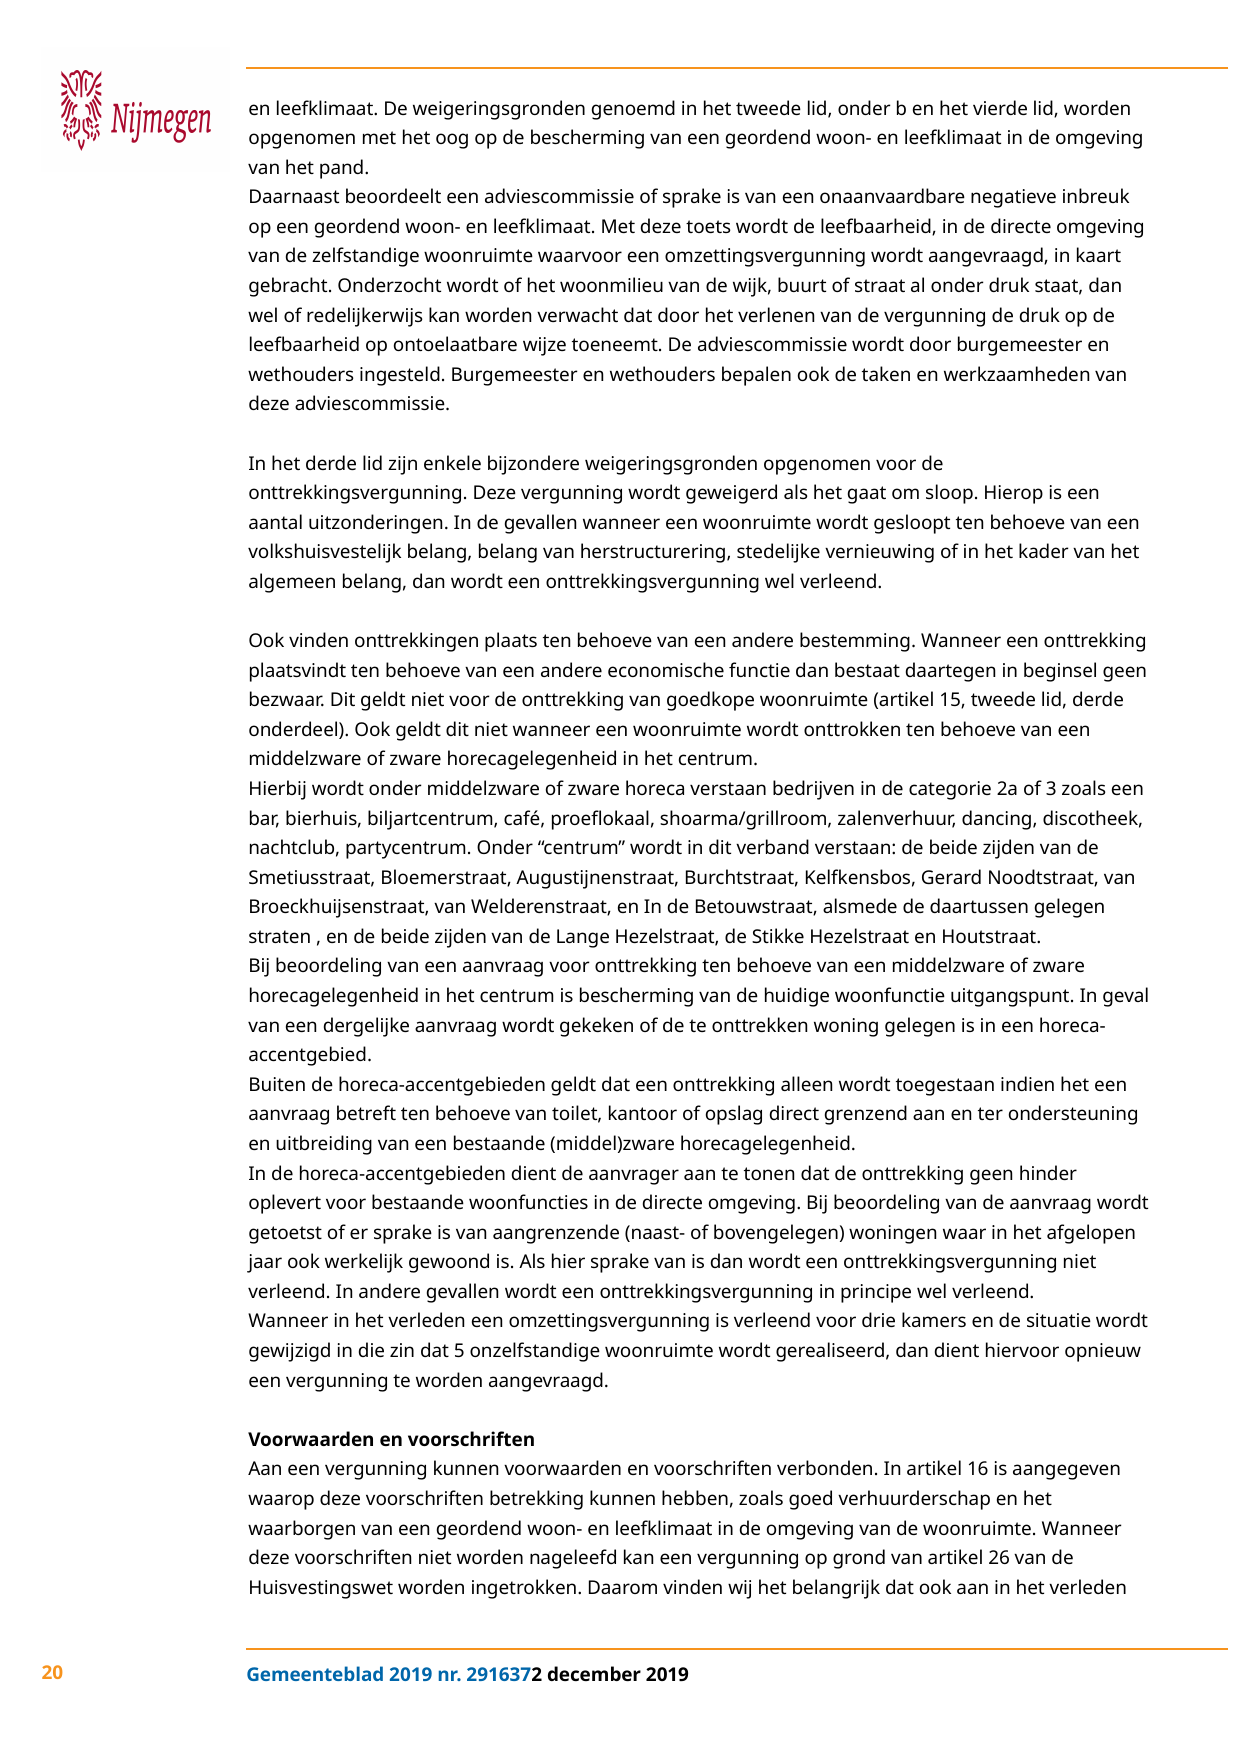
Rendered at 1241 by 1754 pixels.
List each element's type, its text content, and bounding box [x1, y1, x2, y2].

text Wanneer in het verleden een omzettingsvergunning is verleend voor drie kamers en de situatie wordt gewijzigd in die zin dat 5 onzelfstandige woonruimte wordt gerealiseerd, dan dient hiervoor opnieuw een vergunning te worden aangevraagd. [248, 1308, 1152, 1393]
text Daarnaast beoordeelt een adviescommissie of sprake is van een onaanvaardbare negatieve inbreuk op een geordend woon- en leefklimaat. Met deze toets wordt de leefbaarheid, in de directe omgeving van de zelfstandige woonruimte waarvoor een omzettingsvergunning wordt aangevraagd, in kaart gebracht. Onderzocht wordt of het woonmilieu van de wijk, buurt of straat al onder druk staat, dan wel of redelijkerwijs kan worden verwacht dat door het verlenen van de vergunning de druk op de leefbaarheid op ontoelaatbare wijze toeneemt. De adviescommissie wordt door burgemeester en wethouders ingesteld. Burgemeester en wethouders bepalen ook de taken en werkzaamheden van deze adviescommissie. [248, 183, 1152, 416]
text Bij beoordeling van een aanvraag voor onttrekking ten behoeve van een middelzware of zware horecagelegenheid in het centrum is bescherming van de huidige woonfunctie uitgangspunt. In geval van een dergelijke aanvraag wordt gekeken of de te onttrekken woning gelegen is in een horeca-accentgebied. [248, 953, 1152, 1067]
text Ook vinden onttrekkingen plaats ten behoeve van een andere bestemming. Wanneer een onttrekking plaatsvindt ten behoeve van een andere economische functie dan bestaat daartegen in beginsel geen bezwaar. Dit geldt niet voor de onttrekking van goedkope woonruimte (artikel 15, tweede lid, derde onderdeel). Ook geldt dit niet wanneer een woonruimte wordt onttrokken ten behoeve van een middelzware of zware horecagelegenheid in het centrum. [248, 627, 1152, 771]
text Aan een vergunning kunnen voorwaarden en voorschriften verbonden. In artikel 16 is aangegeven waarop deze voorschriften betrekking kunnen hebben, zoals goed verhuurderschap en het waarborgen van een geordend woon- en leefklimaat in de omgeving van de woonruimte. Wanneer deze voorschriften niet worden nageleefd kan een vergunning op grond van artikel 26 van de Huisvestingswet worden ingetrokken. Daarom vinden wij het belangrijk dat ook aan in het verleden [248, 1456, 1152, 1600]
text Hierbij wordt onder middelzware of zware horeca verstaan bedrijven in de categorie 2a of 3 zoals een bar, bierhuis, biljartcentrum, café, proeflokaal, shoarma/grillroom, zalenverhuur, dancing, discotheek, nachtclub, partycentrum. Onder “centrum” wordt in dit verband verstaan: de beide zijden van de Smetiusstraat, Bloemerstraat, Augustijnenstraat, Burchtstraat, Kelfkensbos, Gerard Noodtstraat, van Broeckhuijsenstraat, van Welderenstraat, en In de Betouwstraat, alsmede de daartussen gelegen straten , en de beide zijden van de Lange Hezelstraat, de Stikke Hezelstraat en Houtstraat. [248, 775, 1152, 949]
text en leefklimaat. De weigeringsgronden genoemd in het tweede lid, onder b en het vierde lid, worden opgenomen met het oog op de bescherming van een geordend woon- en leefklimaat in de omgeving van het pand. [248, 95, 1152, 180]
text In het derde lid zijn enkele bijzondere weigeringsgronden opgenomen voor de onttrekkingsvergunning. Deze vergunning wordt geweigerd als het gaat om sloop. Hierop is een aantal uitzonderingen. In de gevallen wanneer een woonruimte wordt gesloopt ten behoeve van een volkshuisvestelijk belang, belang van herstructurering, stedelijke vernieuwing of in het kader van het algemeen belang, dan wordt een onttrekkingsvergunning wel verleend. [248, 450, 1152, 594]
text In de horeca-accentgebieden dient de aanvrager aan te tonen dat de onttrekking geen hinder oplevert voor bestaande woonfuncties in de directe omgeving. Bij beoordeling van de aanvraag wordt getoetst of er sprake is van aangrenzende (naast- of bovengelegen) woningen waar in het afgelopen jaar ook werkelijk gewoond is. Als hier sprake van is dan wordt een onttrekkingsvergunning niet verleend. In andere gevallen wordt een onttrekkingsvergunning in principe wel verleend. [248, 1160, 1152, 1304]
text Voorwaarden en voorschriften [248, 1426, 1152, 1452]
text Buiten de horeca-accentgebieden geldt dat een onttrekking alleen wordt toegestaan indien het een aanvraag betreft ten behoeve van toilet, kantoor of opslag direct grenzend aan en ter ondersteuning en uitbreiding van een bestaande (middel)zware horecagelegenheid. [248, 1071, 1152, 1156]
picture [41, 47, 231, 172]
